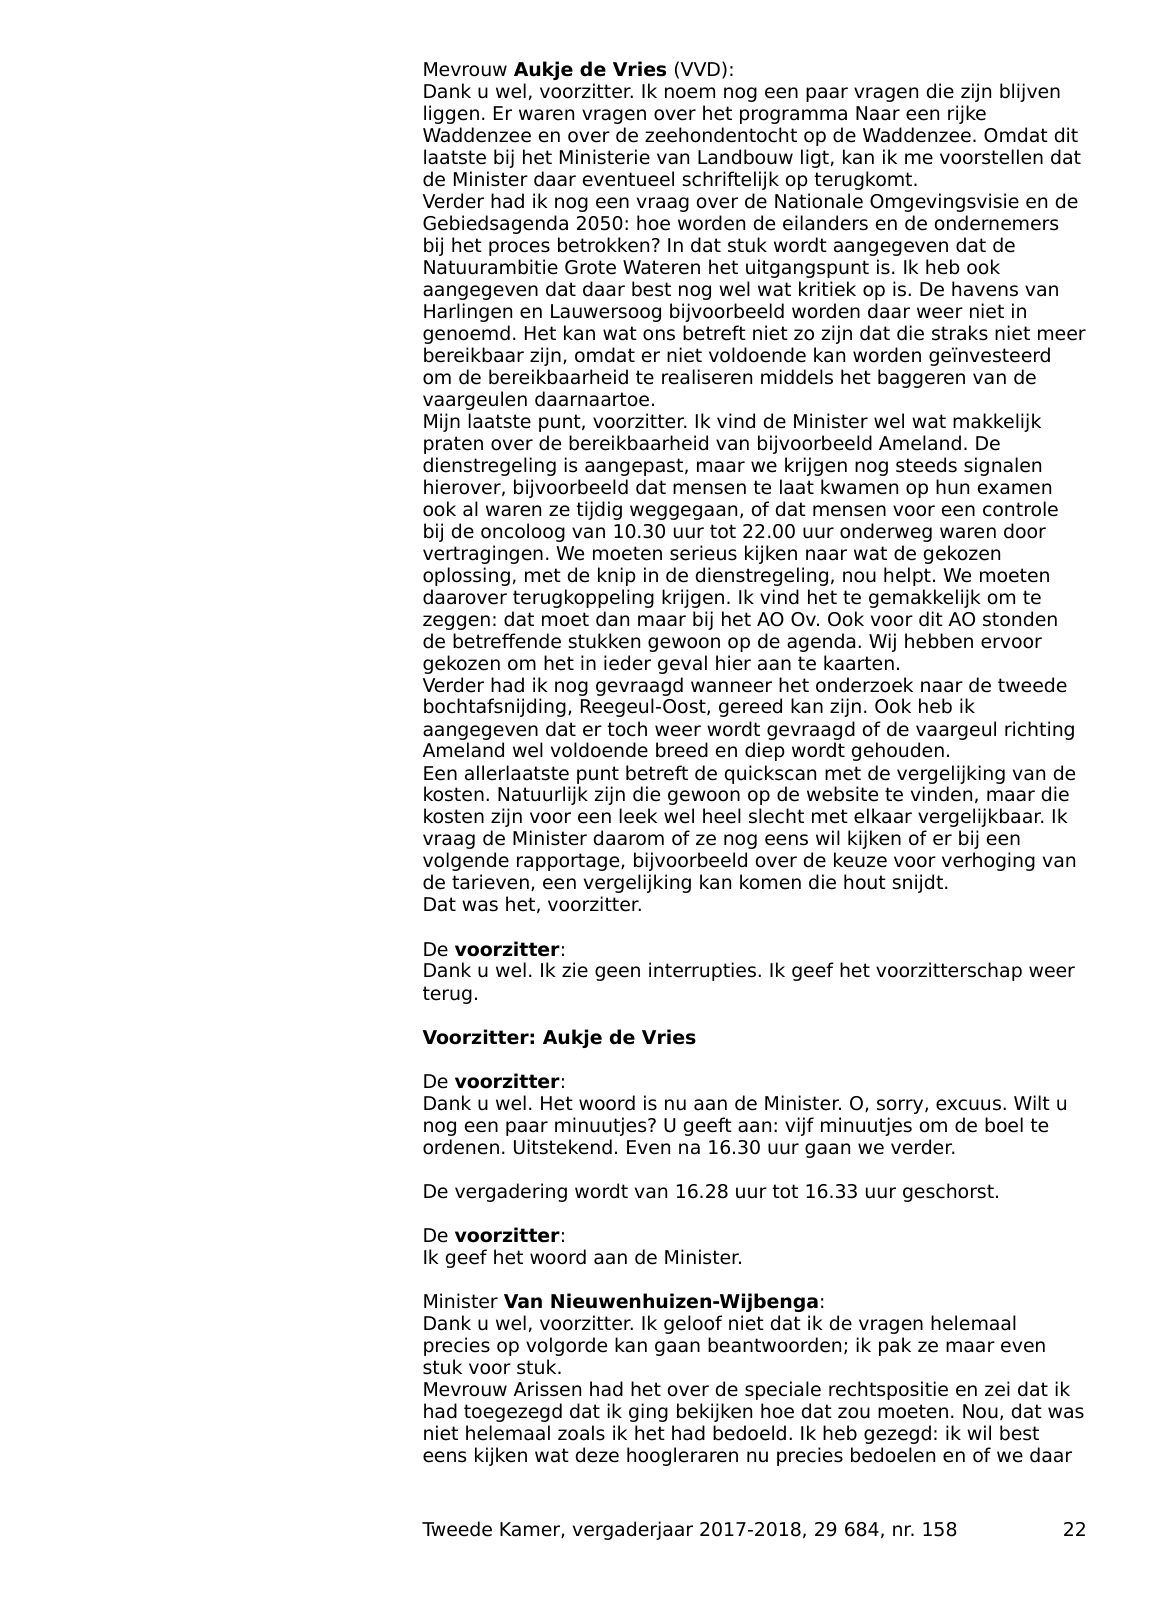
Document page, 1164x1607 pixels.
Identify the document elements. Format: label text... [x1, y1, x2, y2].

text Dank u wel. Ik zie geen interrupties. Ik geef het voorzitterschap weer terug. [422, 960, 1087, 1004]
text Mijn laatste punt, voorzitter. Ik vind de Minister wel wat makkelijk praten over de bereikbaarheid van bijvoorbeeld Ameland. De dienstregeling is aangepast, maar we krijgen nog steeds signalen hierover, bijvoorbeeld dat mensen te laat kwamen op hun examen ook al waren ze tijdig weggegaan, of dat mensen voor een controle bij de oncoloog van 10.30 uur tot 22.00 uur onderweg waren door vertragingen. We moeten serieus kijken naar wat de gekozen oplossing, met de knip in de dienstregeling, nou helpt. We moeten daarover terugkoppeling krijgen. Ik vind het te gemakkelijk om te zeggen: dat moet dan maar bij het AO Ov. Ook voor dit AO stonden de betreffende stukken gewoon op de agenda. Wij hebben ervoor gekozen om het in ieder geval hier aan te kaarten. [422, 411, 1087, 674]
text De voorzitter: [422, 938, 1087, 960]
subtitle Voorzitter: Aukje de Vries [422, 1027, 1087, 1048]
text Dat was het, voorzitter. [422, 894, 1087, 916]
text De vergadering wordt van 16.28 uur tot 16.33 uur geschorst. [422, 1181, 1087, 1203]
text De voorzitter: [422, 1071, 1087, 1093]
text Verder had ik nog een vraag over de Nationale Omgevingsvisie en de Gebiedsagenda 2050: hoe worden de eilanders en de ondernemers bij het proces betrokken? In dat stuk wordt aangegeven dat de Natuurambitie Grote Wateren het uitgangspunt is. Ik heb ook aangegeven dat daar best nog wel wat kritiek op is. De havens van Harlingen en Lauwersoog bijvoorbeeld worden daar weer niet in genoemd. Het kan wat ons betreft niet zo zijn dat die straks niet meer bereikbaar zijn, omdat er niet voldoende kan worden geïnvesteerd om de bereikbaarheid te realiseren middels het baggeren van de vaargeulen daarnaartoe. [422, 191, 1087, 411]
text Dank u wel. Het woord is nu aan de Minister. O, sorry, excuus. Wilt u nog een paar minuutjes? U geeft aan: vijf minuutjes om de boel te ordenen. Uitstekend. Even na 16.30 uur gaan we verder. [422, 1093, 1087, 1159]
text Mevrouw Arissen had het over de speciale rechtspositie en zei dat ik had toegezegd dat ik ging bekijken hoe dat zou moeten. Nou, dat was niet helemaal zoals ik het had bedoeld. Ik heb gezegd: ik wil best eens kijken wat deze hoogleraren nu precies bedoelen en of we daar [422, 1379, 1087, 1467]
text Verder had ik nog gevraagd wanneer het onderzoek naar de tweede bochtafsnijding, Reegeul-Oost, gereed kan zijn. Ook heb ik aangegeven dat er toch weer wordt gevraagd of de vaargeul richting Ameland wel voldoende breed en diep wordt gehouden. [422, 674, 1087, 762]
text Ik geef het woord aan de Minister. [422, 1247, 1087, 1269]
text Dank u wel, voorzitter. Ik noem nog een paar vragen die zijn blijven liggen. Er waren vragen over het programma Naar een rijke Waddenzee en over de zeehondentocht op de Waddenzee. Omdat dit laatste bij het Ministerie van Landbouw ligt, kan ik me voorstellen dat de Minister daar eventueel schriftelijk op terugkomt. [422, 81, 1087, 191]
text De voorzitter: [422, 1225, 1087, 1247]
text Minister Van Nieuwenhuizen-Wijbenga: [422, 1291, 1087, 1313]
text Dank u wel, voorzitter. Ik geloof niet dat ik de vragen helemaal precies op volgorde kan gaan beantwoorden; ik pak ze maar even stuk voor stuk. [422, 1313, 1087, 1379]
text Een allerlaatste punt betreft de quickscan met de vergelijking van de kosten. Natuurlijk zijn die gewoon op de website te vinden, maar die kosten zijn voor een leek wel heel slecht met elkaar vergelijkbaar. Ik vraag de Minister daarom of ze nog eens wil kijken of er bij een volgende rapportage, bijvoorbeeld over de keuze voor verhoging van de tarieven, een vergelijking kan komen die hout snijdt. [422, 762, 1087, 894]
text Mevrouw Aukje de Vries (VVD): [422, 59, 1087, 81]
